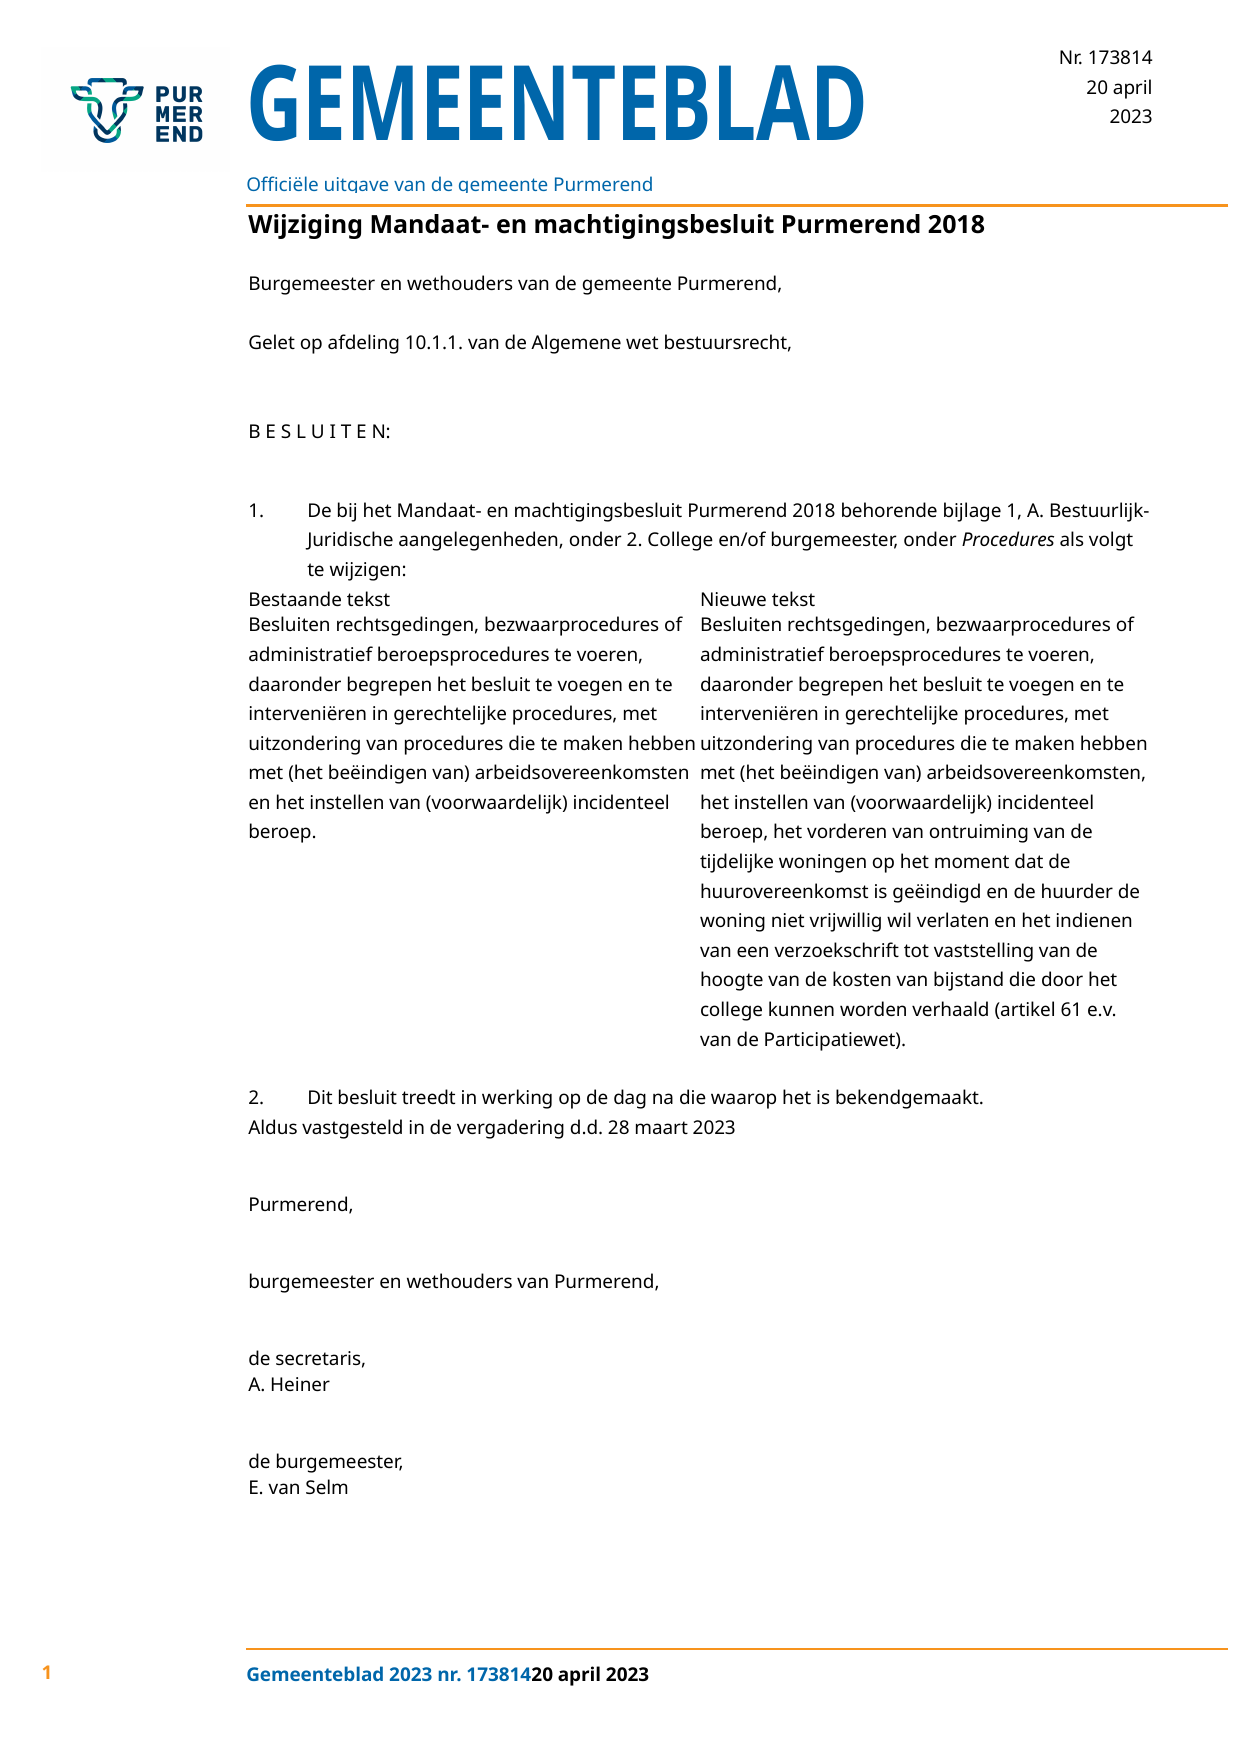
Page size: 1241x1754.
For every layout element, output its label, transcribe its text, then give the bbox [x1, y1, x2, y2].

picture [41, 47, 231, 172]
list Dit besluit treedt in werking op de dag na die waarop het is bekendgemaakt. [248, 1084, 1152, 1110]
table_cell Besluiten rechtsgedingen, bezwaarprocedures of administratief beroepsprocedures te voeren, daaronder begrepen het besluit te voegen en te interveniëren in gerechtelijke procedures, met uitzondering van procedures die te maken hebben met (het beëindigen van) arbeidsovereenkomsten en het instellen van (voorwaardelijk) incidenteel beroep. [248, 612, 700, 1052]
text de secretaris, [248, 1346, 1152, 1371]
text Gelet op afdeling 10.1.1. van de Algemene wet bestuursrecht, [248, 329, 1152, 355]
list De bij het Mandaat- en machtigingsbesluit Purmerend 2018 behorende bijlage 1, A. Bestuurlijk-Juridische aangelegenheden, onder 2. College en/of burgemeester, onder Procedures als volgt te wijzigen: [248, 497, 1152, 582]
table_header Bestaande tekst [248, 586, 700, 612]
text burgemeester en wethouders van Purmerend, [248, 1268, 1152, 1294]
text E. van Selm [248, 1474, 1152, 1500]
table_header Nieuwe tekst [700, 586, 1152, 612]
text Burgemeester en wethouders van de gemeente Purmerend, [248, 270, 1152, 296]
text Wijziging Mandaat- en machtigingsbesluit Purmerend 2018 [248, 207, 1152, 241]
text B E S L U I T E N: [248, 418, 1152, 444]
text A. Heiner [248, 1371, 1152, 1397]
text de burgemeester, [248, 1448, 1152, 1474]
text Purmerend, [248, 1191, 1152, 1217]
table_cell Besluiten rechtsgedingen, bezwaarprocedures of administratief beroepsprocedures te voeren, daaronder begrepen het besluit te voegen en te interveniëren in gerechtelijke procedures, met uitzondering van procedures die te maken hebben met (het beëindigen van) arbeidsovereenkomsten, het instellen van (voorwaardelijk) incidenteel beroep, het vorderen van ontruiming van de tijdelijke woningen op het moment dat de huurovereenkomst is geëindigd en de huurder de woning niet vrijwillig wil verlaten en het indienen van een verzoekschrift tot vaststelling van de hoogte van de kosten van bijstand die door het college kunnen worden verhaald (artikel 61 e.v. van de Participatiewet). [700, 612, 1152, 1052]
text Aldus vastgesteld in de vergadering d.d. 28 maart 2023 [248, 1114, 1152, 1140]
